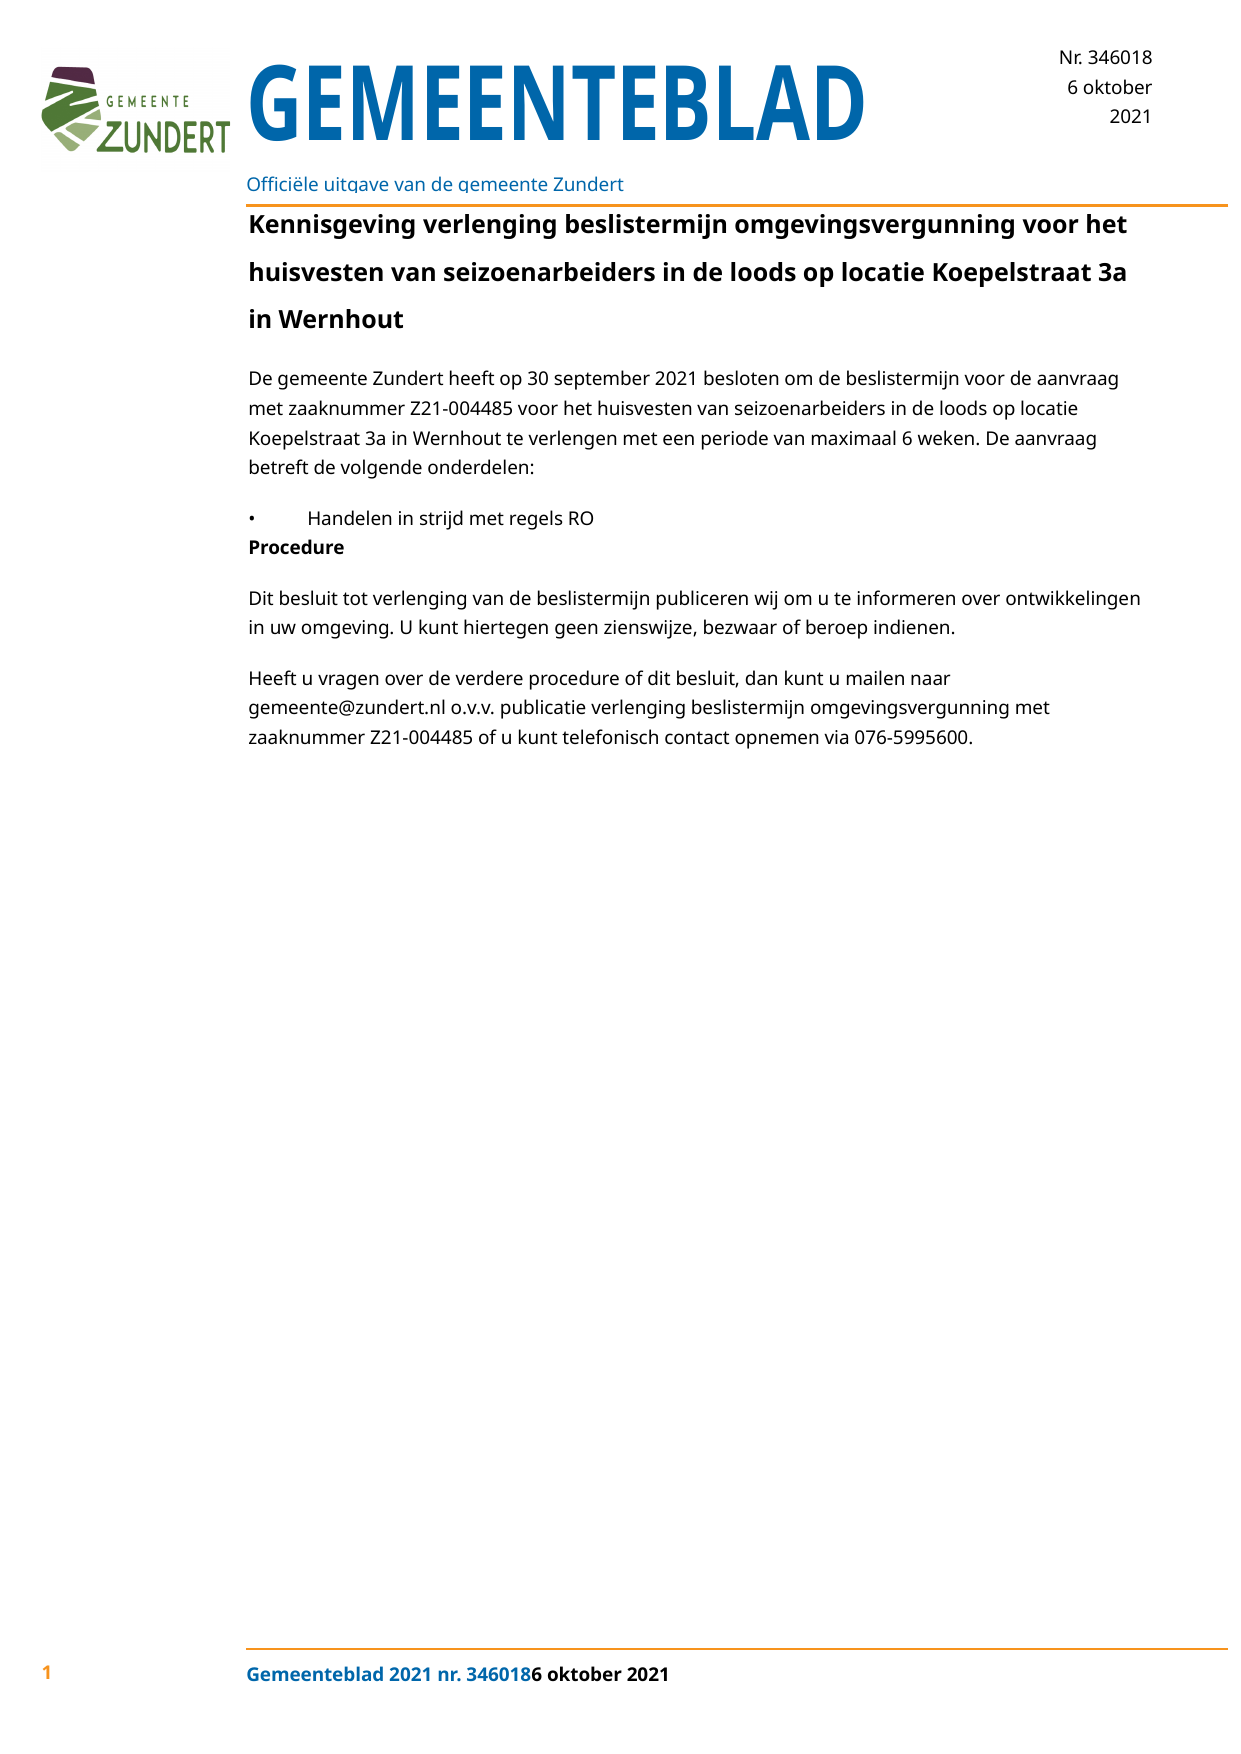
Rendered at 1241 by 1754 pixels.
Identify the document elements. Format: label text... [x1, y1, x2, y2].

text Heeft u vragen over de verdere procedure of dit besluit, dan kunt u mailen naar gemeente@zundert.nl o.v.v. publicatie verlenging beslistermijn omgevingsvergunning met zaaknummer Z21-004485 of u kunt telefonisch contact opnemen via 076-5995600. [248, 665, 1152, 749]
list Handelen in strijd met regels RO [248, 505, 1152, 530]
text Dit besluit tot verlenging van de beslistermijn publiceren wij om u te informeren over ontwikkelingen in uw omgeving. U kunt hiertegen geen zienswijze, bezwaar of beroep indienen. [248, 585, 1152, 640]
text De gemeente Zundert heeft op 30 september 2021 besloten om de beslistermijn voor de aanvraag met zaaknummer Z21-004485 voor het huisvesten van seizoenarbeiders in de loods op locatie Koepelstraat 3a in Wernhout te verlengen met een periode van maximaal 6 weken. De aanvraag betreft de volgende onderdelen: [248, 366, 1152, 480]
text Kennisgeving verlenging beslistermijn omgevingsvergunning voor het huisvesten van seizoenarbeiders in de loods op locatie Koepelstraat 3a in Wernhout [248, 207, 1152, 336]
picture [41, 47, 231, 172]
text Procedure [248, 534, 1152, 560]
